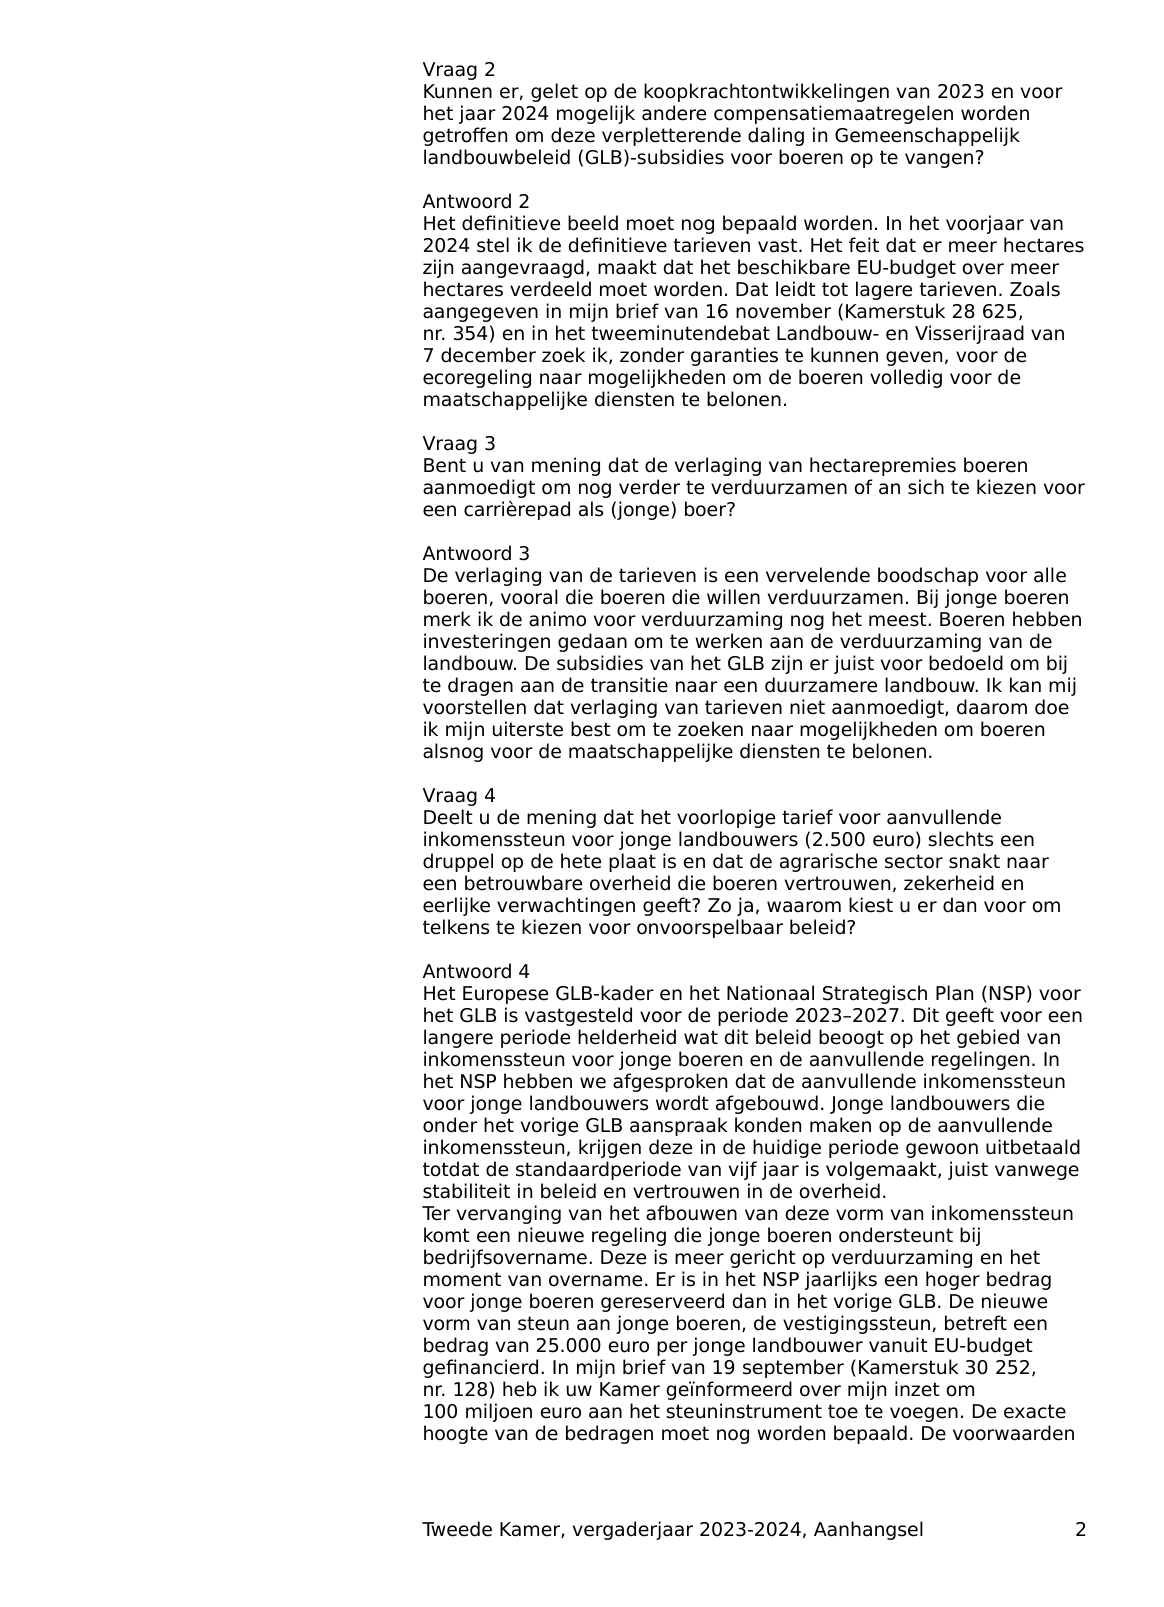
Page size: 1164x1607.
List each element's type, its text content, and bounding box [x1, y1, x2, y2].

text Het Europese GLB-kader en het Nationaal Strategisch Plan (NSP) voor het GLB is vastgesteld voor de periode 2023–2027. Dit geeft voor een langere periode helderheid wat dit beleid beoogt op het gebied van inkomenssteun voor jonge boeren en de aanvullende regelingen. In het NSP hebben we afgesproken dat de aanvullende inkomenssteun voor jonge landbouwers wordt afgebouwd. Jonge landbouwers die onder het vorige GLB aanspraak konden maken op de aanvullende inkomenssteun, krijgen deze in de huidige periode gewoon uitbetaald totdat de standaardperiode van vijf jaar is volgemaakt, juist vanwege stabiliteit in beleid en vertrouwen in de overheid. [422, 983, 1087, 1203]
text Antwoord 2 [422, 191, 1087, 213]
text Ter vervanging van het afbouwen van deze vorm van inkomenssteun komt een nieuwe regeling die jonge boeren ondersteunt bij bedrijfsovername. Deze is meer gericht op verduurzaming en het moment van overname. Er is in het NSP jaarlijks een hoger bedrag voor jonge boeren gereserveerd dan in het vorige GLB. De nieuwe vorm van steun aan jonge boeren, de vestigingssteun, betreft een bedrag van 25.000 euro per jonge landbouwer vanuit EU-budget gefinancierd. In mijn brief van 19 september (Kamerstuk 30 252, nr. 128) heb ik uw Kamer geïnformeerd over mijn inzet om 100 miljoen euro aan het steuninstrument toe te voegen. De exacte hoogte van de bedragen moet nog worden bepaald. De voorwaarden [422, 1203, 1087, 1445]
text Deelt u de mening dat het voorlopige tarief voor aanvullende inkomenssteun voor jonge landbouwers (2.500 euro) slechts een druppel op de hete plaat is en dat de agrarische sector snakt naar een betrouwbare overheid die boeren vertrouwen, zekerheid en eerlijke verwachtingen geeft? Zo ja, waarom kiest u er dan voor om telkens te kiezen voor onvoorspelbaar beleid? [422, 807, 1087, 939]
text Antwoord 3 [422, 543, 1087, 565]
text Vraag 4 [422, 785, 1087, 807]
text Kunnen er, gelet op de koopkrachtontwikkelingen van 2023 en voor het jaar 2024 mogelijk andere compensatiemaatregelen worden getroffen om deze verpletterende daling in Gemeenschappelijk landbouwbeleid (GLB)-subsidies voor boeren op te vangen? [422, 81, 1087, 169]
text Antwoord 4 [422, 961, 1087, 983]
text Bent u van mening dat de verlaging van hectarepremies boeren aanmoedigt om nog verder te verduurzamen of an sich te kiezen voor een carrièrepad als (jonge) boer? [422, 455, 1087, 521]
text Vraag 3 [422, 433, 1087, 455]
text Vraag 2 [422, 59, 1087, 81]
text De verlaging van de tarieven is een vervelende boodschap voor alle boeren, vooral die boeren die willen verduurzamen. Bij jonge boeren merk ik de animo voor verduurzaming nog het meest. Boeren hebben investeringen gedaan om te werken aan de verduurzaming van de landbouw. De subsidies van het GLB zijn er juist voor bedoeld om bij te dragen aan de transitie naar een duurzamere landbouw. Ik kan mij voorstellen dat verlaging van tarieven niet aanmoedigt, daarom doe ik mijn uiterste best om te zoeken naar mogelijkheden om boeren alsnog voor de maatschappelijke diensten te belonen. [422, 565, 1087, 763]
text Het definitieve beeld moet nog bepaald worden. In het voorjaar van 2024 stel ik de definitieve tarieven vast. Het feit dat er meer hectares zijn aangevraagd, maakt dat het beschikbare EU-budget over meer hectares verdeeld moet worden. Dat leidt tot lagere tarieven. Zoals aangegeven in mijn brief van 16 november (Kamerstuk 28 625, nr. 354) en in het tweeminutendebat Landbouw- en Visserijraad van 7 december zoek ik, zonder garanties te kunnen geven, voor de ecoregeling naar mogelijkheden om de boeren volledig voor de maatschappelijke diensten te belonen. [422, 213, 1087, 411]
